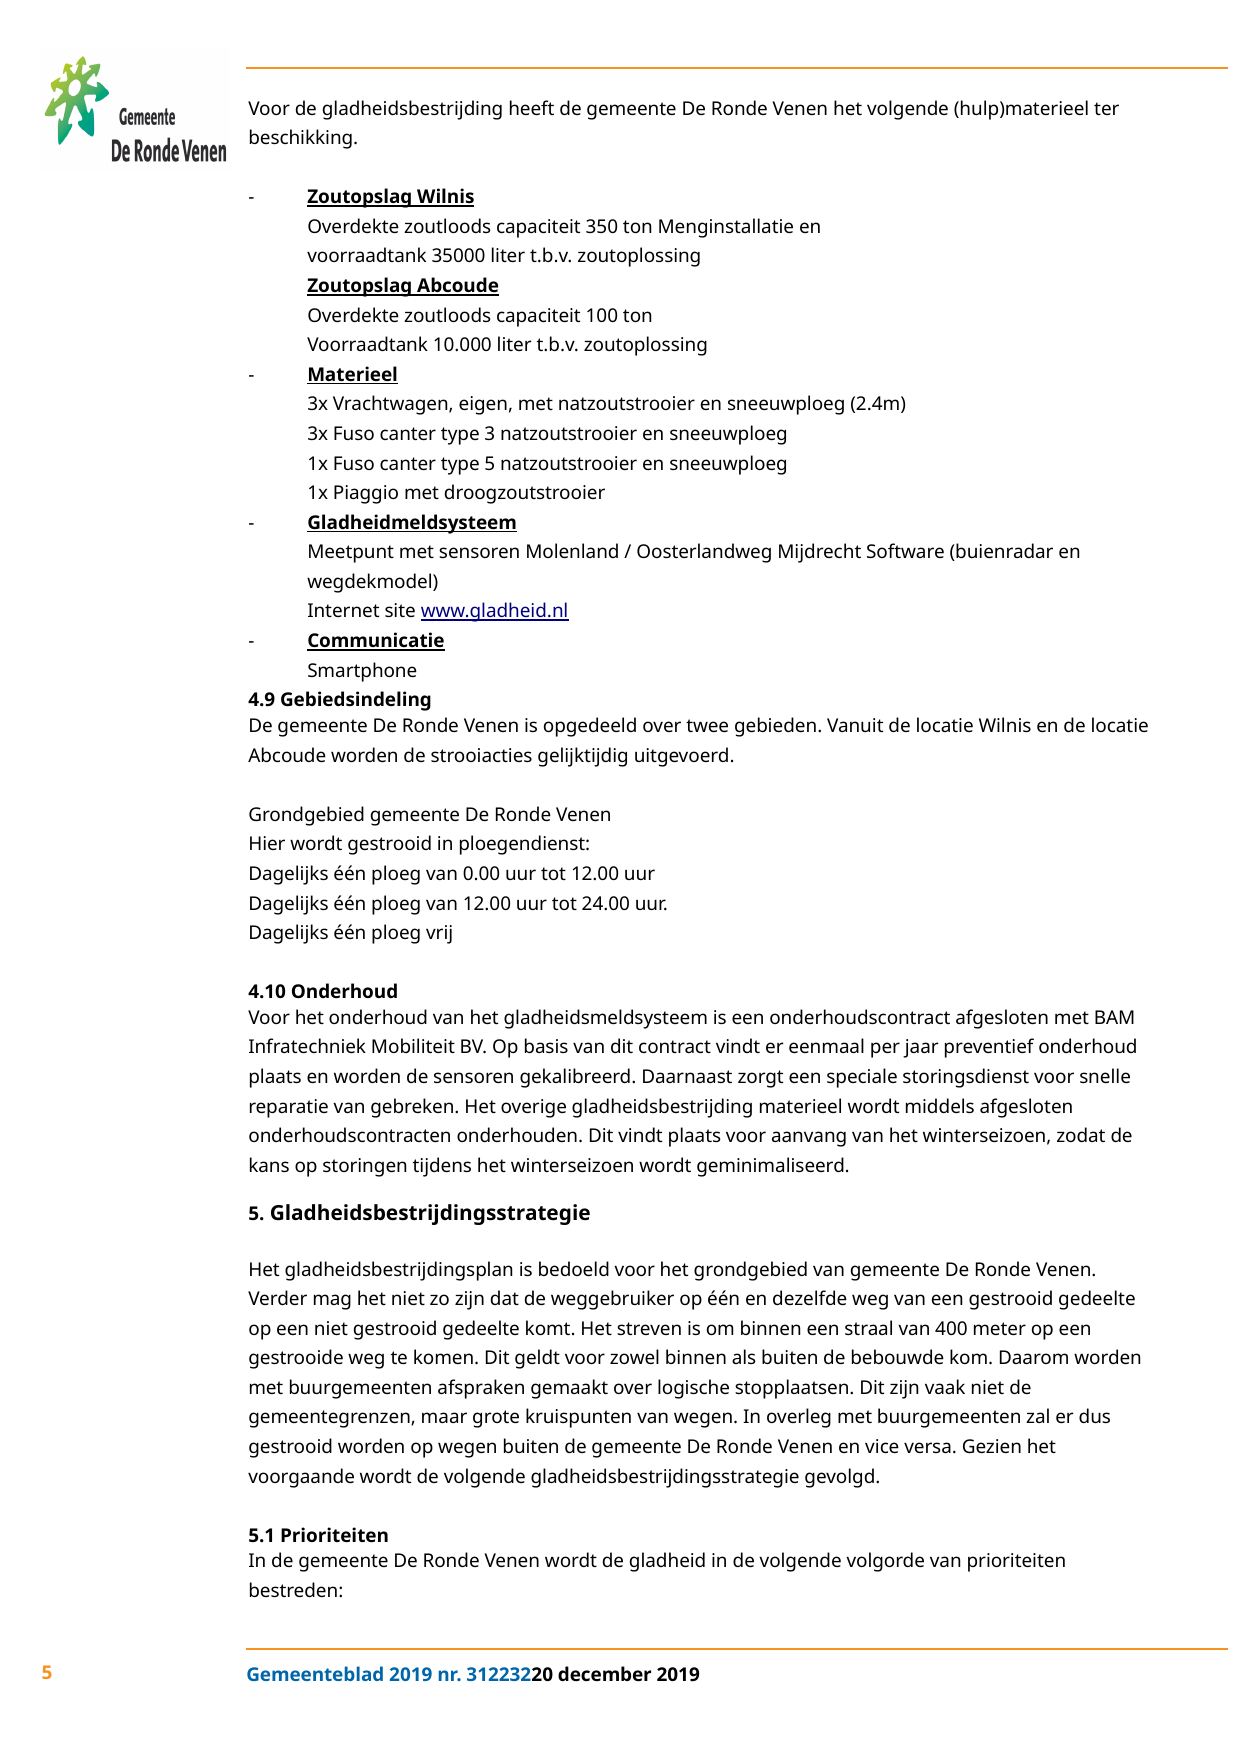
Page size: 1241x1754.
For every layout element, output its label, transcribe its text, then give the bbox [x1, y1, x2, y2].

list Meetpunt met sensoren Molenland / Oosterlandweg Mijdrecht Software (buienradar en wegdekmodel) [248, 538, 1152, 594]
list Internet site www.gladheid.nl [248, 598, 1152, 623]
text In de gemeente De Ronde Venen wordt de gladheid in de volgende volgorde van prioriteiten bestreden: [248, 1548, 1152, 1603]
text De gemeente De Ronde Venen is opgedeeld over twee gebieden. Vanuit de locatie Wilnis en de locatie Abcoude worden de strooiacties gelijktijdig uitgevoerd. [248, 712, 1152, 767]
list voorraadtank 35000 liter t.b.v. zoutoplossing [248, 243, 1152, 268]
text Hier wordt gestrooid in ploegendienst: [248, 831, 1152, 856]
list Zoutopslag Wilnis [248, 183, 1152, 209]
text 5. Gladheidsbestrijdingsstrategie [248, 1198, 1152, 1226]
text Het gladheidsbestrijdingsplan is bedoeld voor het grondgebied van gemeente De Ronde Venen. Verder mag het niet zo zijn dat de weggebruiker op één en dezelfde weg van een gestrooid gedeelte op een niet gestrooid gedeelte komt. Het streven is om binnen een straal van 400 meter op een gestrooide weg te komen. Dit geldt voor zowel binnen als buiten de bebouwde kom. Daarom worden met buurgemeenten afspraken gemaakt over logische stopplaatsen. Dit zijn vaak niet de gemeentegrenzen, maar grote kruispunten van wegen. In overleg met buurgemeenten zal er dus gestrooid worden op wegen buiten de gemeente De Ronde Venen en vice versa. Gezien het voorgaande wordt de volgende gladheidsbestrijdingsstrategie gevolgd. [248, 1256, 1152, 1488]
list Overdekte zoutloods capaciteit 350 ton Menginstallatie en [248, 213, 1152, 239]
list Communicatie [248, 627, 1152, 653]
text Dagelijks één ploeg vrij [248, 919, 1152, 945]
text Voor de gladheidsbestrijding heeft de gemeente De Ronde Venen het volgende (hulp)materieel ter beschikking. [248, 95, 1152, 150]
list Voorraadtank 10.000 liter t.b.v. zoutoplossing [248, 331, 1152, 357]
text 5.1 Prioriteiten [248, 1522, 1152, 1548]
list Overdekte zoutloods capaciteit 100 ton [248, 302, 1152, 328]
list 3x Fuso canter type 3 natzoutstrooier en sneeuwploeg [248, 420, 1152, 446]
list Smartphone [248, 657, 1152, 683]
list Materieel [248, 361, 1152, 387]
list 1x Piaggio met droogzoutstrooier [248, 479, 1152, 505]
picture [41, 47, 231, 172]
list 1x Fuso canter type 5 natzoutstrooier en sneeuwploeg [248, 450, 1152, 476]
text Voor het onderhoud van het gladheidsmeldsysteem is een onderhoudscontract afgesloten met BAM Infratechniek Mobiliteit BV. Op basis van dit contract vindt er eenmaal per jaar preventief onderhoud plaats en worden de sensoren gekalibreerd. Daarnaast zorgt een speciale storingsdienst voor snelle reparatie van gebreken. Het overige gladheidsbestrijding materieel wordt middels afgesloten onderhoudscontracten onderhouden. Dit vindt plaats voor aanvang van het winterseizoen, zodat de kans op storingen tijdens het winterseizoen wordt geminimaliseerd. [248, 1004, 1152, 1178]
text Dagelijks één ploeg van 12.00 uur tot 24.00 uur. [248, 890, 1152, 915]
list Zoutopslag Abcoude [248, 272, 1152, 298]
text 4.10 Onderhoud [248, 978, 1152, 1004]
text Dagelijks één ploeg van 0.00 uur tot 12.00 uur [248, 860, 1152, 886]
list 3x Vrachtwagen, eigen, met natzoutstrooier en sneeuwploeg (2.4m) [248, 391, 1152, 416]
list Gladheidmeldsysteem [248, 509, 1152, 535]
text Grondgebied gemeente De Ronde Venen [248, 801, 1152, 827]
text 4.9 Gebiedsindeling [248, 686, 1152, 712]
